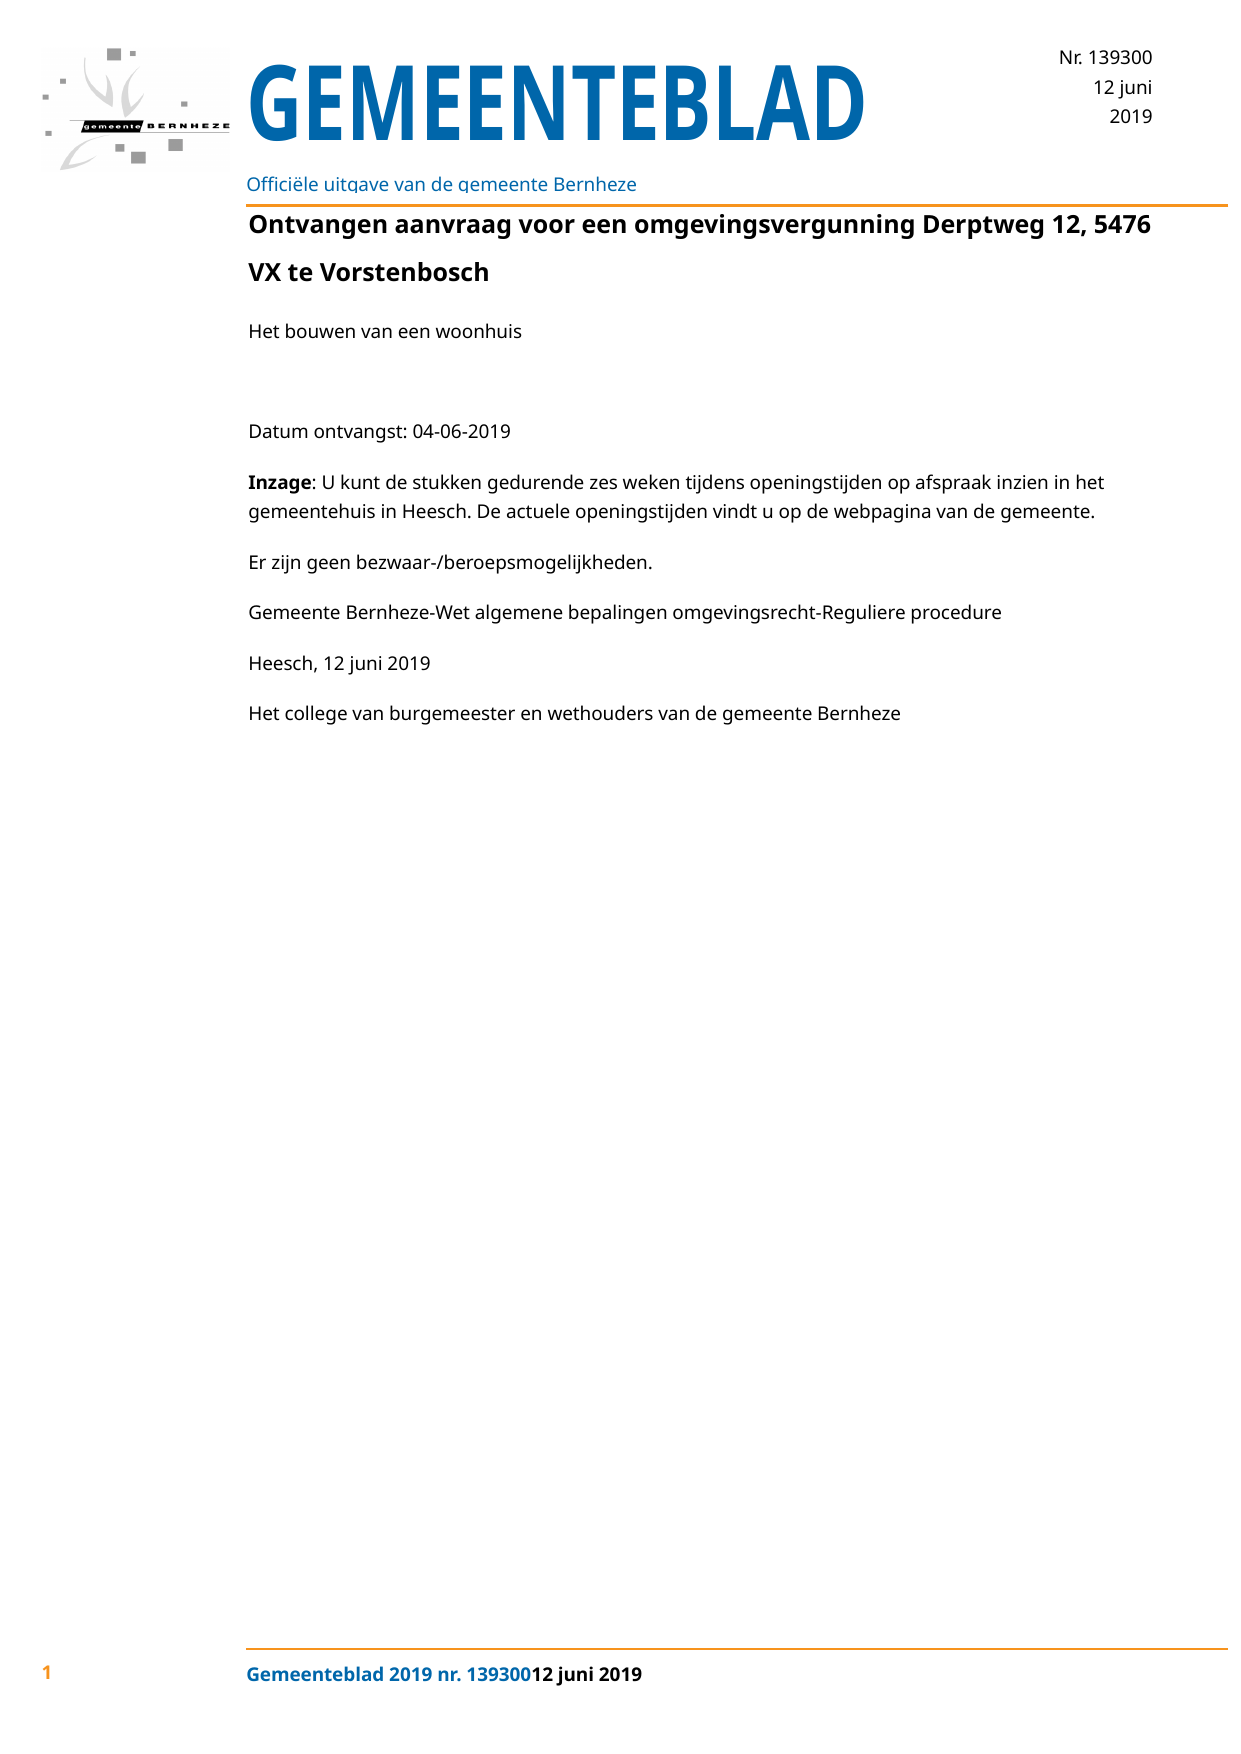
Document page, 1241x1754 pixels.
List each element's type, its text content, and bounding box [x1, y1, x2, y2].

text Het bouwen van een woonhuis [248, 318, 1152, 344]
text Heesch, 12 juni 2019 [248, 650, 1152, 676]
text Er zijn geen bezwaar-/beroepsmogelijkheden. [248, 549, 1152, 575]
text Het college van burgemeester en wethouders van de gemeente Bernheze [248, 700, 1152, 726]
text Datum ontvangst: 04-06-2019 [248, 419, 1152, 444]
picture [41, 47, 231, 172]
text Ontvangen aanvraag voor een omgevingsvergunning Derptweg 12, 5476 VX te Vorstenbosch [248, 207, 1152, 288]
text Gemeente Bernheze-Wet algemene bepalingen omgevingsrecht-Reguliere procedure [248, 599, 1152, 625]
text Inzage: U kunt de stukken gedurende zes weken tijdens openingstijden op afspraak inzien in het gemeentehuis in Heesch. De actuele openingstijden vindt u op de webpagina van de gemeente. [248, 469, 1152, 524]
